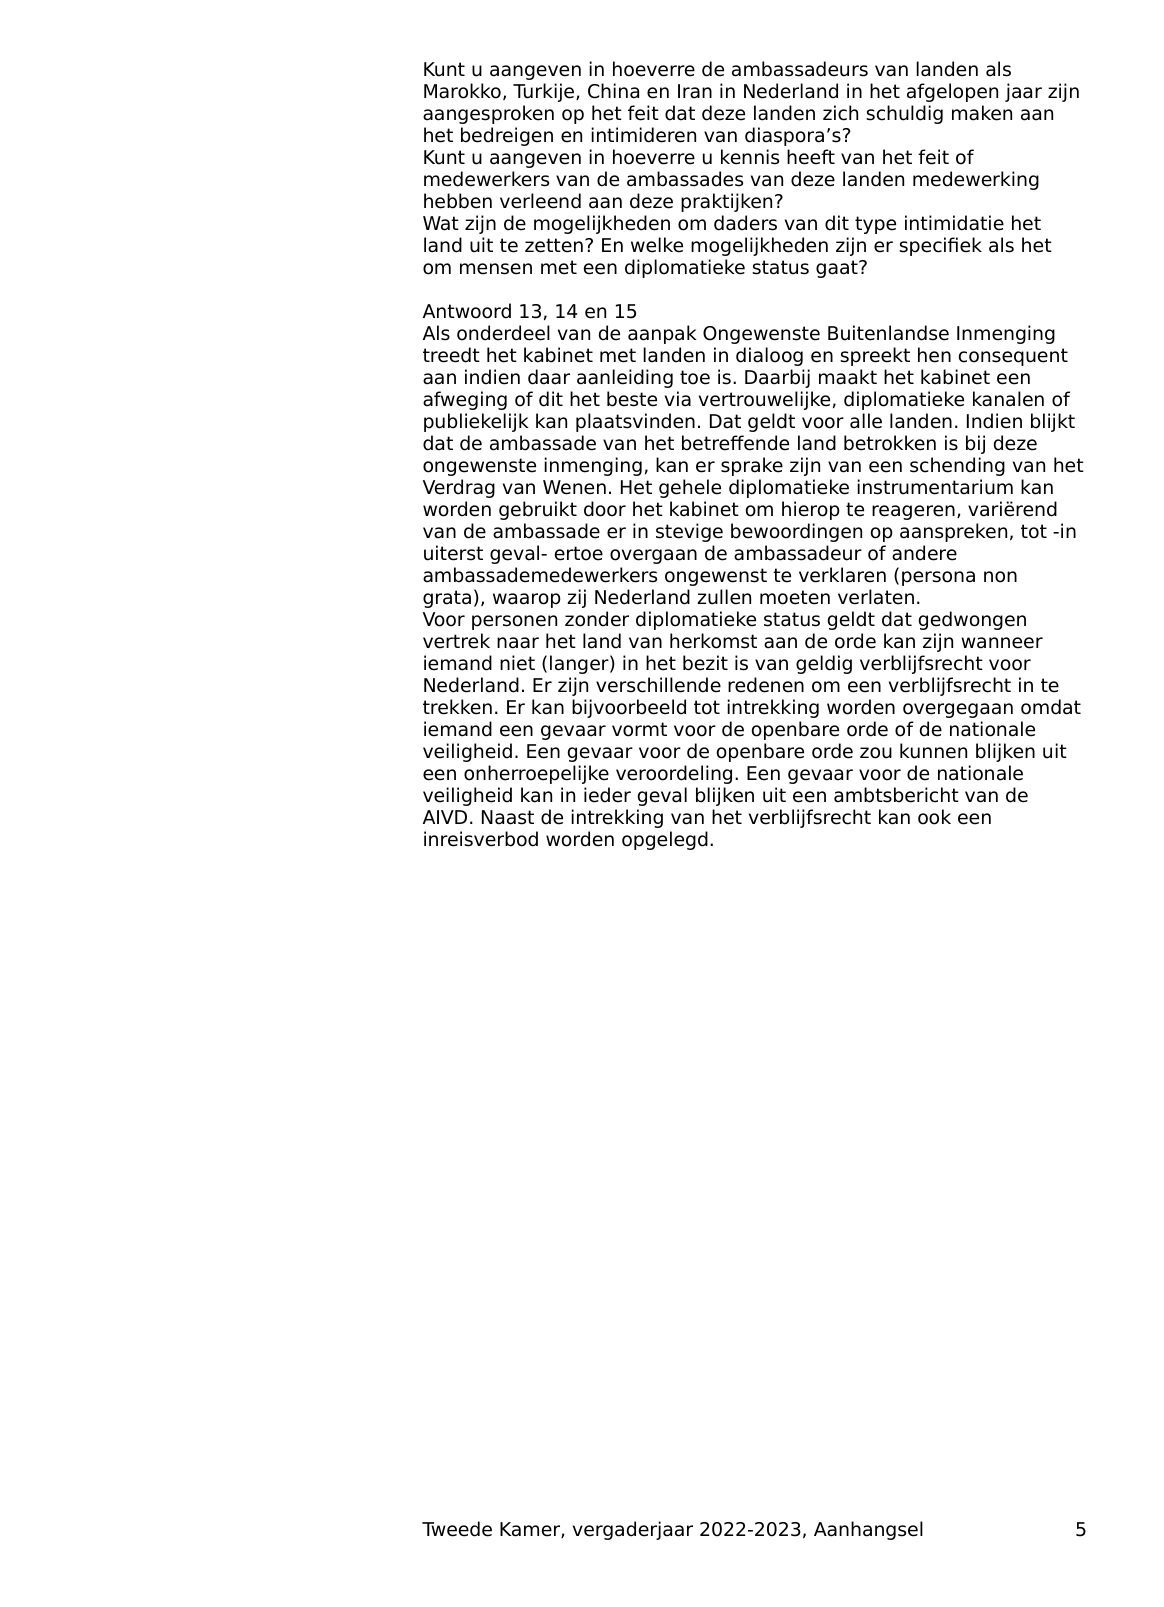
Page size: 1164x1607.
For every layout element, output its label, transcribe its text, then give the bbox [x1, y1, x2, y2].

text Antwoord 13, 14 en 15 [422, 301, 1087, 323]
text Voor personen zonder diplomatieke status geldt dat gedwongen vertrek naar het land van herkomst aan de orde kan zijn wanneer iemand niet (langer) in het bezit is van geldig verblijfsrecht voor Nederland. Er zijn verschillende redenen om een verblijfsrecht in te trekken. Er kan bijvoorbeeld tot intrekking worden overgegaan omdat iemand een gevaar vormt voor de openbare orde of de nationale veiligheid. Een gevaar voor de openbare orde zou kunnen blijken uit een onherroepelijke veroordeling. Een gevaar voor de nationale veiligheid kan in ieder geval blijken uit een ambtsbericht van de AIVD. Naast de intrekking van het verblijfsrecht kan ook een inreisverbod worden opgelegd. [422, 609, 1087, 851]
text Kunt u aangeven in hoeverre u kennis heeft van het feit of medewerkers van de ambassades van deze landen medewerking hebben verleend aan deze praktijken? [422, 147, 1087, 213]
text Kunt u aangeven in hoeverre de ambassadeurs van landen als Marokko, Turkije, China en Iran in Nederland in het afgelopen jaar zijn aangesproken op het feit dat deze landen zich schuldig maken aan het bedreigen en intimideren van diaspora’s? [422, 59, 1087, 147]
text Wat zijn de mogelijkheden om daders van dit type intimidatie het land uit te zetten? En welke mogelijkheden zijn er specifiek als het om mensen met een diplomatieke status gaat? [422, 213, 1087, 279]
text Als onderdeel van de aanpak Ongewenste Buitenlandse Inmenging treedt het kabinet met landen in dialoog en spreekt hen consequent aan indien daar aanleiding toe is. Daarbij maakt het kabinet een afweging of dit het beste via vertrouwelijke, diplomatieke kanalen of publiekelijk kan plaatsvinden. Dat geldt voor alle landen. Indien blijkt dat de ambassade van het betreffende land betrokken is bij deze ongewenste inmenging, kan er sprake zijn van een schending van het Verdrag van Wenen. Het gehele diplomatieke instrumentarium kan worden gebruikt door het kabinet om hierop te reageren, variërend van de ambassade er in stevige bewoordingen op aanspreken, tot -in uiterst geval- ertoe overgaan de ambassadeur of andere ambassademedewerkers ongewenst te verklaren (persona non grata), waarop zij Nederland zullen moeten verlaten. [422, 323, 1087, 609]
